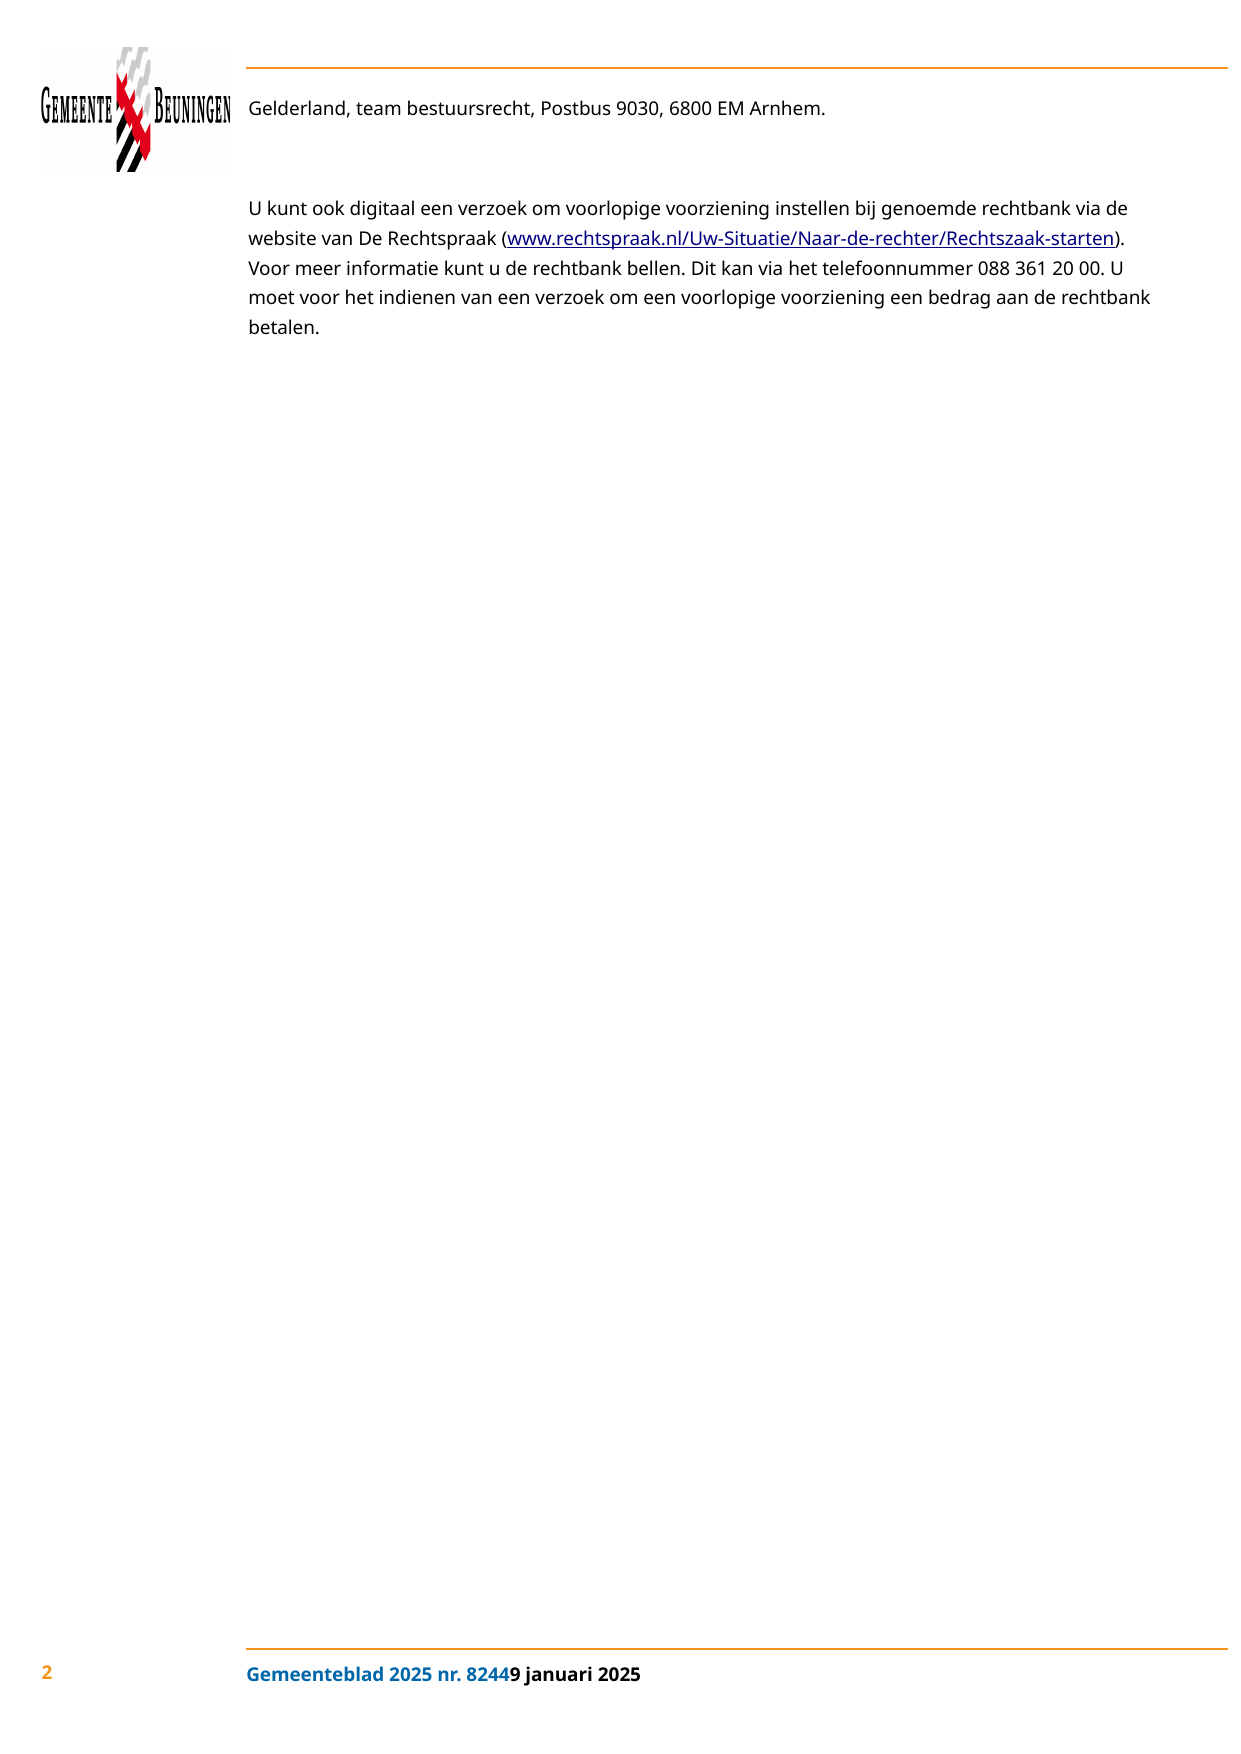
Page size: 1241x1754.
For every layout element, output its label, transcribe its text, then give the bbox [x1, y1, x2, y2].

picture [41, 47, 231, 172]
text Gelderland, team bestuursrecht, Postbus 9030, 6800 EM Arnhem. [248, 95, 1152, 121]
text U kunt ook digitaal een verzoek om voorlopige voorziening instellen bij genoemde rechtbank via de website van De Rechtspraak (www.rechtspraak.nl/Uw-Situatie/Naar-de-rechter/Rechtszaak-starten). Voor meer informatie kunt u de rechtbank bellen. Dit kan via het telefoonnummer 088 361 20 00. U moet voor het indienen van een verzoek om een voorlopige voorziening een bedrag aan de rechtbank betalen. [248, 196, 1152, 340]
